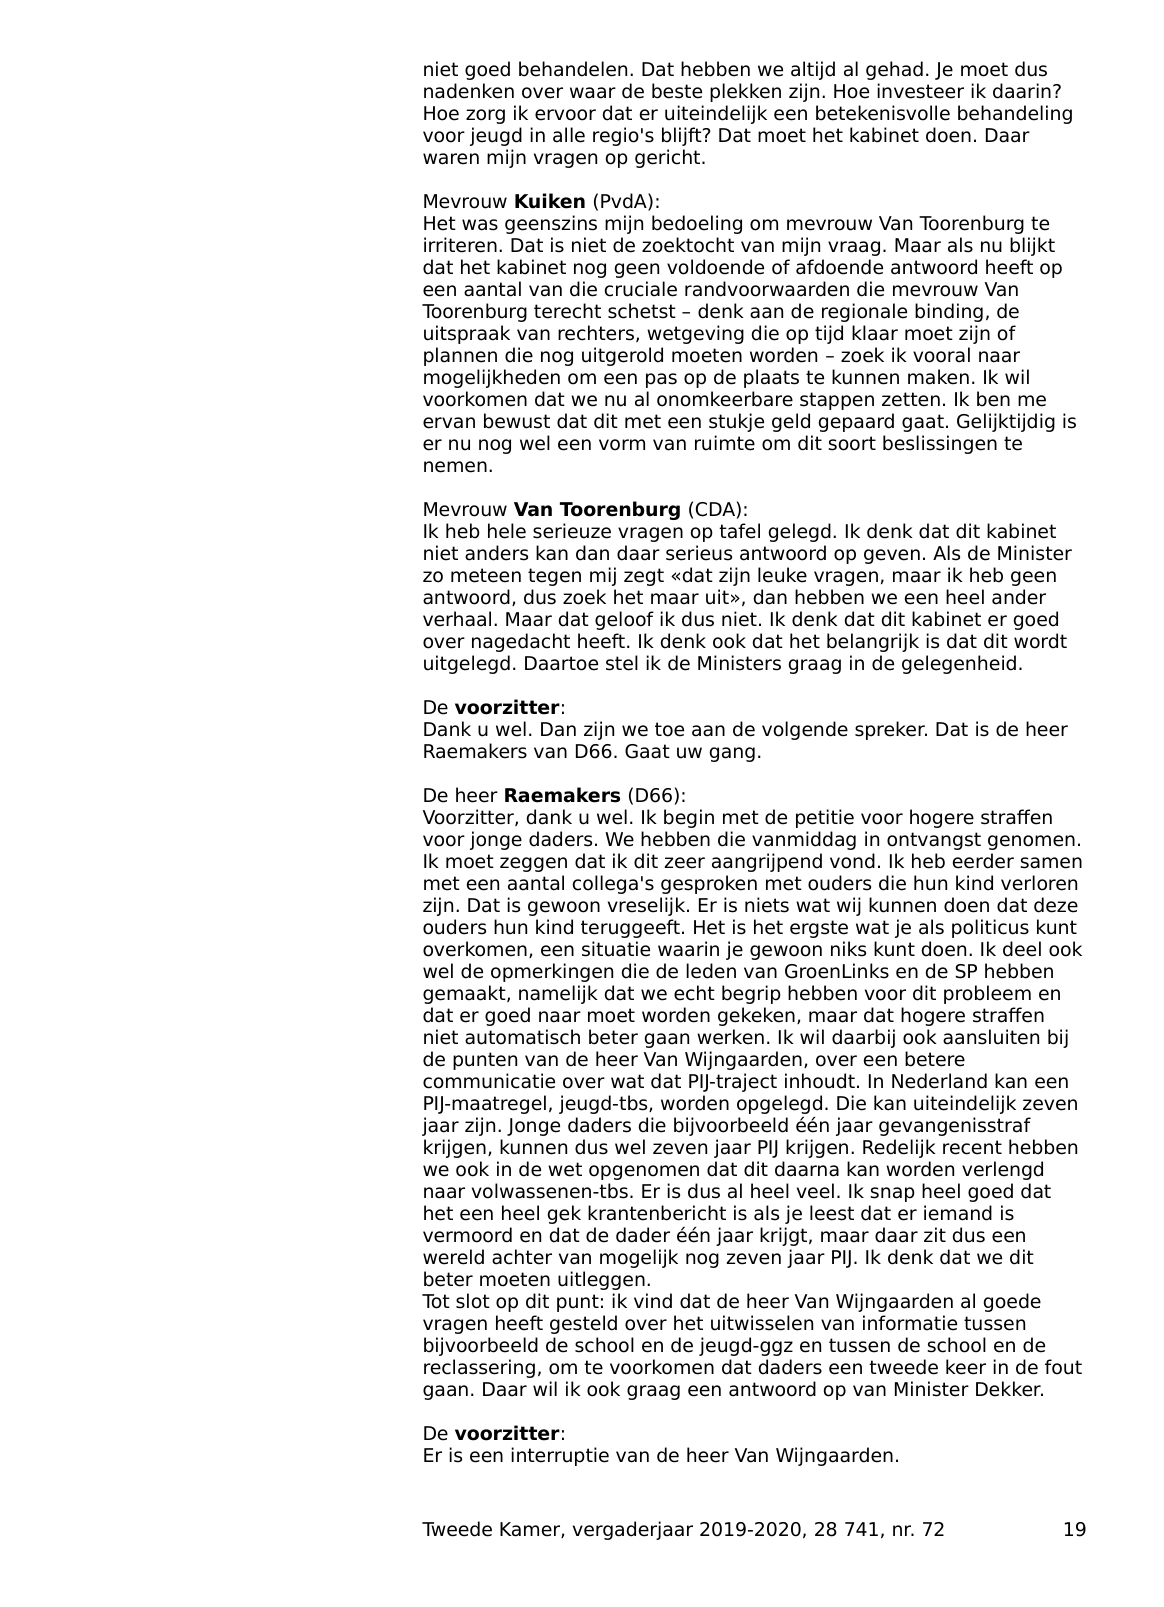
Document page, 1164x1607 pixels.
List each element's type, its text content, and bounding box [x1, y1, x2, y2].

text De voorzitter: [422, 1423, 1087, 1445]
text Ik heb hele serieuze vragen op tafel gelegd. Ik denk dat dit kabinet niet anders kan dan daar serieus antwoord op geven. Als de Minister zo meteen tegen mij zegt «dat zijn leuke vragen, maar ik heb geen antwoord, dus zoek het maar uit», dan hebben we een heel ander verhaal. Maar dat geloof ik dus niet. Ik denk dat dit kabinet er goed over nagedacht heeft. Ik denk ook dat het belangrijk is dat dit wordt uitgelegd. Daartoe stel ik de Ministers graag in de gelegenheid. [422, 521, 1087, 675]
text Dank u wel. Dan zijn we toe aan de volgende spreker. Dat is de heer Raemakers van D66. Gaat uw gang. [422, 719, 1087, 763]
text Mevrouw Kuiken (PvdA): [422, 191, 1087, 213]
text Voorzitter, dank u wel. Ik begin met de petitie voor hogere straffen voor jonge daders. We hebben die vanmiddag in ontvangst genomen. Ik moet zeggen dat ik dit zeer aangrijpend vond. Ik heb eerder samen met een aantal collega's gesproken met ouders die hun kind verloren zijn. Dat is gewoon vreselijk. Er is niets wat wij kunnen doen dat deze ouders hun kind teruggeeft. Het is het ergste wat je als politicus kunt overkomen, een situatie waarin je gewoon niks kunt doen. Ik deel ook wel de opmerkingen die de leden van GroenLinks en de SP hebben gemaakt, namelijk dat we echt begrip hebben voor dit probleem en dat er goed naar moet worden gekeken, maar dat hogere straffen niet automatisch beter gaan werken. Ik wil daarbij ook aansluiten bij de punten van de heer Van Wijngaarden, over een betere communicatie over wat dat PIJ-traject inhoudt. In Nederland kan een PIJ-maatregel, jeugd-tbs, worden opgelegd. Die kan uiteindelijk zeven jaar zijn. Jonge daders die bijvoorbeeld één jaar gevangenisstraf krijgen, kunnen dus wel zeven jaar PIJ krijgen. Redelijk recent hebben we ook in de wet opgenomen dat dit daarna kan worden verlengd naar volwassenen-tbs. Er is dus al heel veel. Ik snap heel goed dat het een heel gek krantenbericht is als je leest dat er iemand is vermoord en dat de dader één jaar krijgt, maar daar zit dus een wereld achter van mogelijk nog zeven jaar PIJ. Ik denk dat we dit beter moeten uitleggen. [422, 807, 1087, 1291]
text De voorzitter: [422, 697, 1087, 719]
text Mevrouw Van Toorenburg (CDA): [422, 499, 1087, 521]
text De heer Raemakers (D66): [422, 785, 1087, 807]
text Tot slot op dit punt: ik vind dat de heer Van Wijngaarden al goede vragen heeft gesteld over het uitwisselen van informatie tussen bijvoorbeeld de school en de jeugd-ggz en tussen de school en de reclassering, om te voorkomen dat daders een tweede keer in de fout gaan. Daar wil ik ook graag een antwoord op van Minister Dekker. [422, 1291, 1087, 1401]
text niet goed behandelen. Dat hebben we altijd al gehad. Je moet dus nadenken over waar de beste plekken zijn. Hoe investeer ik daarin? Hoe zorg ik ervoor dat er uiteindelijk een betekenisvolle behandeling voor jeugd in alle regio's blijft? Dat moet het kabinet doen. Daar waren mijn vragen op gericht. [422, 59, 1087, 169]
text Het was geenszins mijn bedoeling om mevrouw Van Toorenburg te irriteren. Dat is niet de zoektocht van mijn vraag. Maar als nu blijkt dat het kabinet nog geen voldoende of afdoende antwoord heeft op een aantal van die cruciale randvoorwaarden die mevrouw Van Toorenburg terecht schetst – denk aan de regionale binding, de uitspraak van rechters, wetgeving die op tijd klaar moet zijn of plannen die nog uitgerold moeten worden – zoek ik vooral naar mogelijkheden om een pas op de plaats te kunnen maken. Ik wil voorkomen dat we nu al onomkeerbare stappen zetten. Ik ben me ervan bewust dat dit met een stukje geld gepaard gaat. Gelijktijdig is er nu nog wel een vorm van ruimte om dit soort beslissingen te nemen. [422, 213, 1087, 477]
text Er is een interruptie van de heer Van Wijngaarden. [422, 1445, 1087, 1467]
